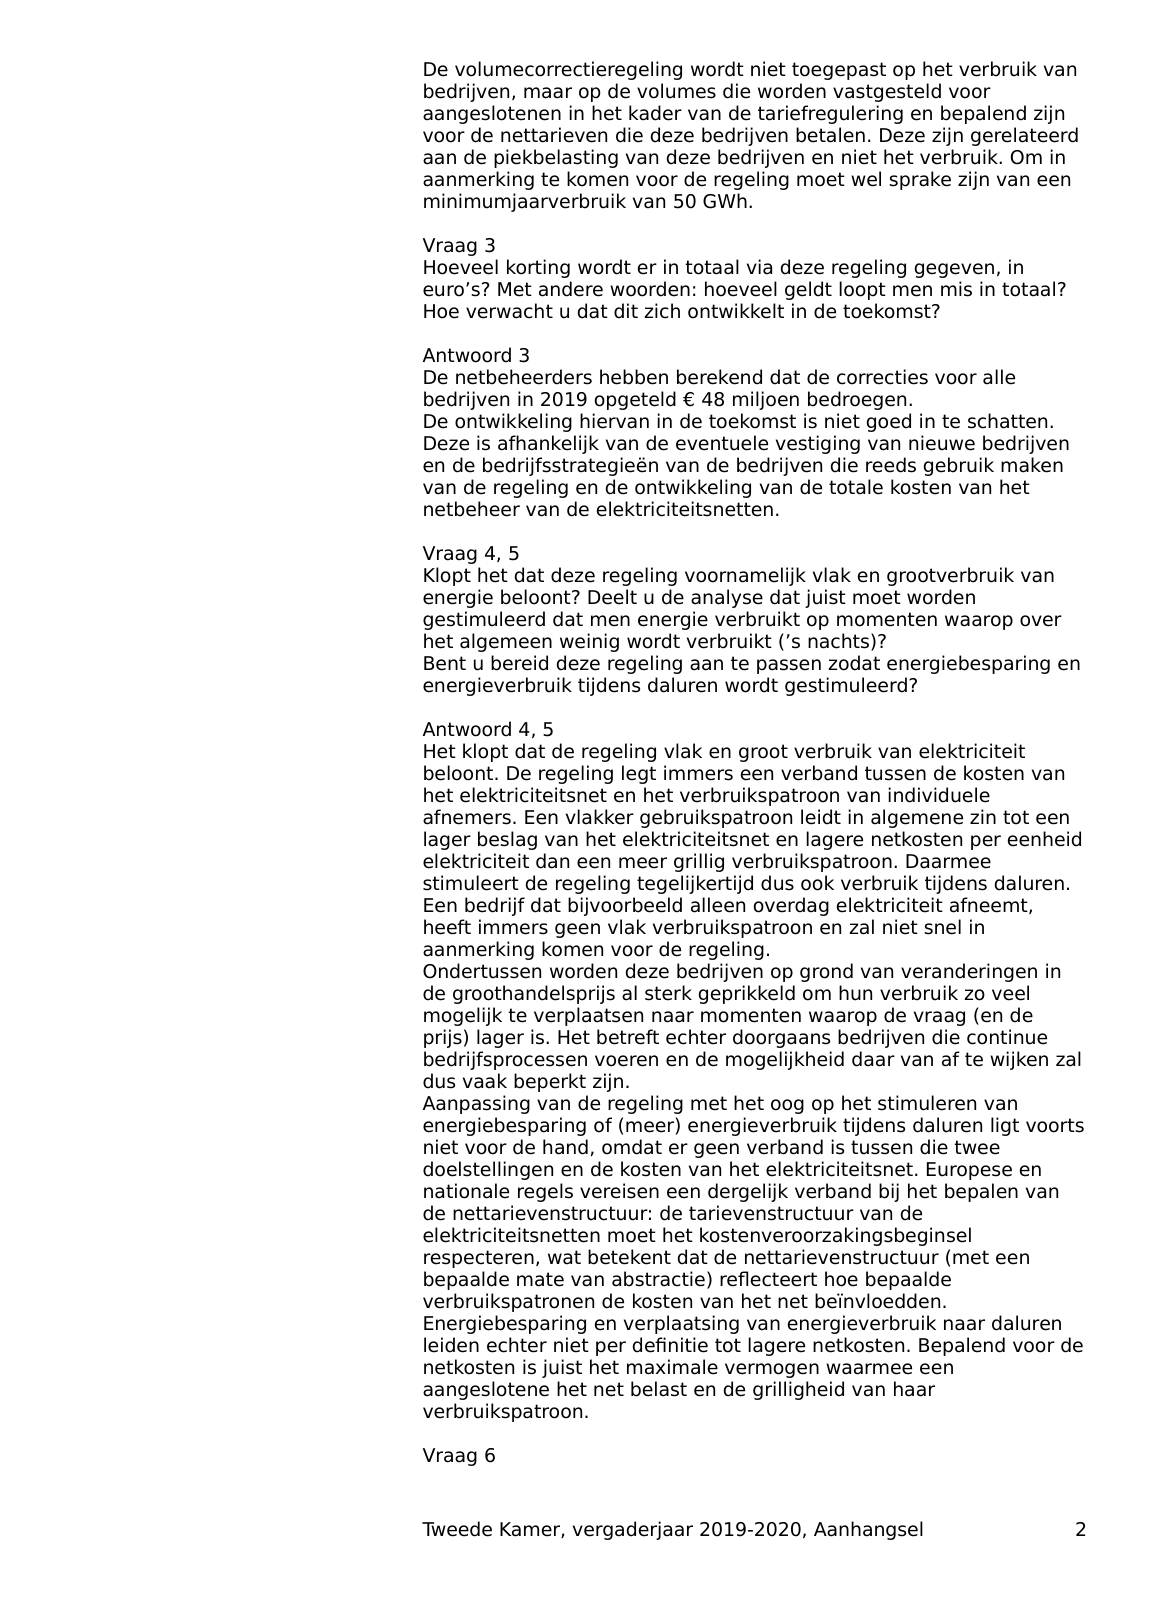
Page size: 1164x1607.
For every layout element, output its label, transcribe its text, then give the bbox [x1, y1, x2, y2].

text Vraag 4, 5 [422, 543, 1087, 565]
text De netbeheerders hebben berekend dat de correcties voor alle bedrijven in 2019 opgeteld € 48 miljoen bedroegen. [422, 367, 1087, 411]
text Hoeveel korting wordt er in totaal via deze regeling gegeven, in euro’s? Met andere woorden: hoeveel geldt loopt men mis in totaal? Hoe verwacht u dat dit zich ontwikkelt in de toekomst? [422, 257, 1087, 323]
text Antwoord 3 [422, 345, 1087, 367]
text Klopt het dat deze regeling voornamelijk vlak en grootverbruik van energie beloont? Deelt u de analyse dat juist moet worden gestimuleerd dat men energie verbruikt op momenten waarop over het algemeen weinig wordt verbruikt (’s nachts)? [422, 565, 1087, 653]
text Vraag 6 [422, 1445, 1087, 1467]
text Aanpassing van de regeling met het oog op het stimuleren van energiebesparing of (meer) energieverbruik tijdens daluren ligt voorts niet voor de hand, omdat er geen verband is tussen die twee doelstellingen en de kosten van het elektriciteitsnet. Europese en nationale regels vereisen een dergelijk verband bij het bepalen van de nettarievenstructuur: de tarievenstructuur van de elektriciteitsnetten moet het kostenveroorzakingsbeginsel respecteren, wat betekent dat de nettarievenstructuur (met een bepaalde mate van abstractie) reflecteert hoe bepaalde verbruikspatronen de kosten van het net beïnvloedden. Energiebesparing en verplaatsing van energieverbruik naar daluren leiden echter niet per definitie tot lagere netkosten. Bepalend voor de netkosten is juist het maximale vermogen waarmee een aangeslotene het net belast en de grilligheid van haar verbruikspatroon. [422, 1093, 1087, 1423]
text Ondertussen worden deze bedrijven op grond van veranderingen in de groothandelsprijs al sterk geprikkeld om hun verbruik zo veel mogelijk te verplaatsen naar momenten waarop de vraag (en de prijs) lager is. Het betreft echter doorgaans bedrijven die continue bedrijfsprocessen voeren en de mogelijkheid daar van af te wijken zal dus vaak beperkt zijn. [422, 961, 1087, 1093]
text Bent u bereid deze regeling aan te passen zodat energiebesparing en energieverbruik tijdens daluren wordt gestimuleerd? [422, 653, 1087, 697]
text Antwoord 4, 5 [422, 719, 1087, 741]
text Het klopt dat de regeling vlak en groot verbruik van elektriciteit beloont. De regeling legt immers een verband tussen de kosten van het elektriciteitsnet en het verbruikspatroon van individuele afnemers. Een vlakker gebruikspatroon leidt in algemene zin tot een lager beslag van het elektriciteitsnet en lagere netkosten per eenheid elektriciteit dan een meer grillig verbruikspatroon. Daarmee stimuleert de regeling tegelijkertijd dus ook verbruik tijdens daluren. Een bedrijf dat bijvoorbeeld alleen overdag elektriciteit afneemt, heeft immers geen vlak verbruikspatroon en zal niet snel in aanmerking komen voor de regeling. [422, 741, 1087, 961]
text De ontwikkeling hiervan in de toekomst is niet goed in te schatten. Deze is afhankelijk van de eventuele vestiging van nieuwe bedrijven en de bedrijfsstrategieën van de bedrijven die reeds gebruik maken van de regeling en de ontwikkeling van de totale kosten van het netbeheer van de elektriciteitsnetten. [422, 411, 1087, 521]
text De volumecorrectieregeling wordt niet toegepast op het verbruik van bedrijven, maar op de volumes die worden vastgesteld voor aangeslotenen in het kader van de tariefregulering en bepalend zijn voor de nettarieven die deze bedrijven betalen. Deze zijn gerelateerd aan de piekbelasting van deze bedrijven en niet het verbruik. Om in aanmerking te komen voor de regeling moet wel sprake zijn van een minimumjaarverbruik van 50 GWh. [422, 59, 1087, 213]
text Vraag 3 [422, 235, 1087, 257]
